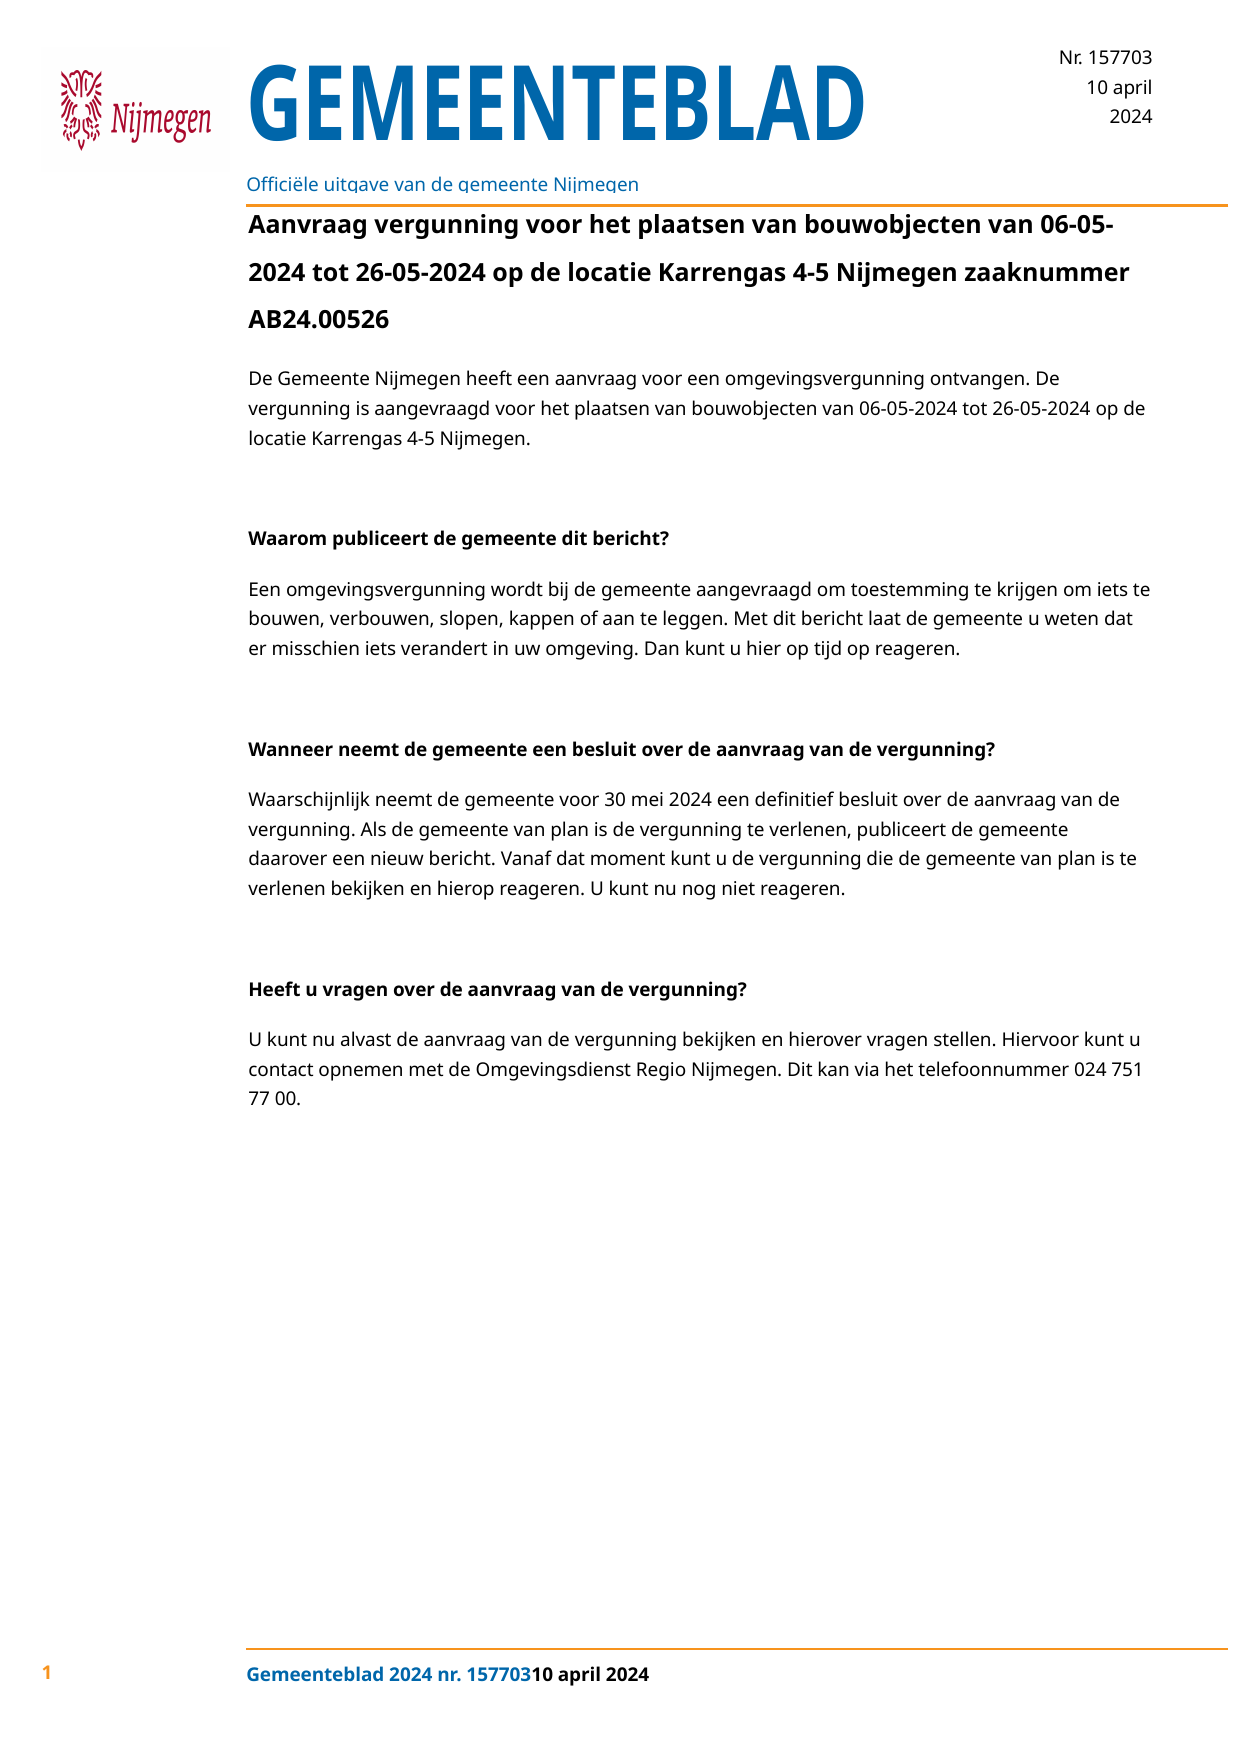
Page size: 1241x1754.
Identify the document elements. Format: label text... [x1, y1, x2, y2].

text Wanneer neemt de gemeente een besluit over de aanvraag van de vergunning? [248, 736, 1152, 762]
text Een omgevingsvergunning wordt bij de gemeente aangevraagd om toestemming te krijgen om iets te bouwen, verbouwen, slopen, kappen of aan te leggen. Met dit bericht laat de gemeente u weten dat er misschien iets verandert in uw omgeving. Dan kunt u hier op tijd op reageren. [248, 576, 1152, 661]
text Waarom publiceert de gemeente dit bericht? [248, 526, 1152, 551]
text Waarschijnlijk neemt de gemeente voor 30 mei 2024 een definitief besluit over de aanvraag van de vergunning. Als de gemeente van plan is de vergunning te verlenen, publiceert de gemeente daarover een nieuw bericht. Vanaf dat moment kunt u de vergunning die de gemeente van plan is te verlenen bekijken en hierop reageren. U kunt nu nog niet reageren. [248, 786, 1152, 901]
text Heeft u vragen over de aanvraag van de vergunning? [248, 976, 1152, 1002]
text U kunt nu alvast de aanvraag van de vergunning bekijken en hierover vragen stellen. Hiervoor kunt u contact opnemen met de Omgevingsdienst Regio Nijmegen. Dit kan via het telefoonnummer 024 751 77 00. [248, 1026, 1152, 1111]
picture [41, 47, 231, 172]
text Aanvraag vergunning voor het plaatsen van bouwobjecten van 06-05-2024 tot 26-05-2024 op de locatie Karrengas 4-5 Nijmegen zaaknummer AB24.00526 [248, 207, 1152, 336]
text De Gemeente Nijmegen heeft een aanvraag voor een omgevingsvergunning ontvangen. De vergunning is aangevraagd voor het plaatsen van bouwobjecten van 06-05-2024 tot 26-05-2024 op de locatie Karrengas 4-5 Nijmegen. [248, 366, 1152, 450]
